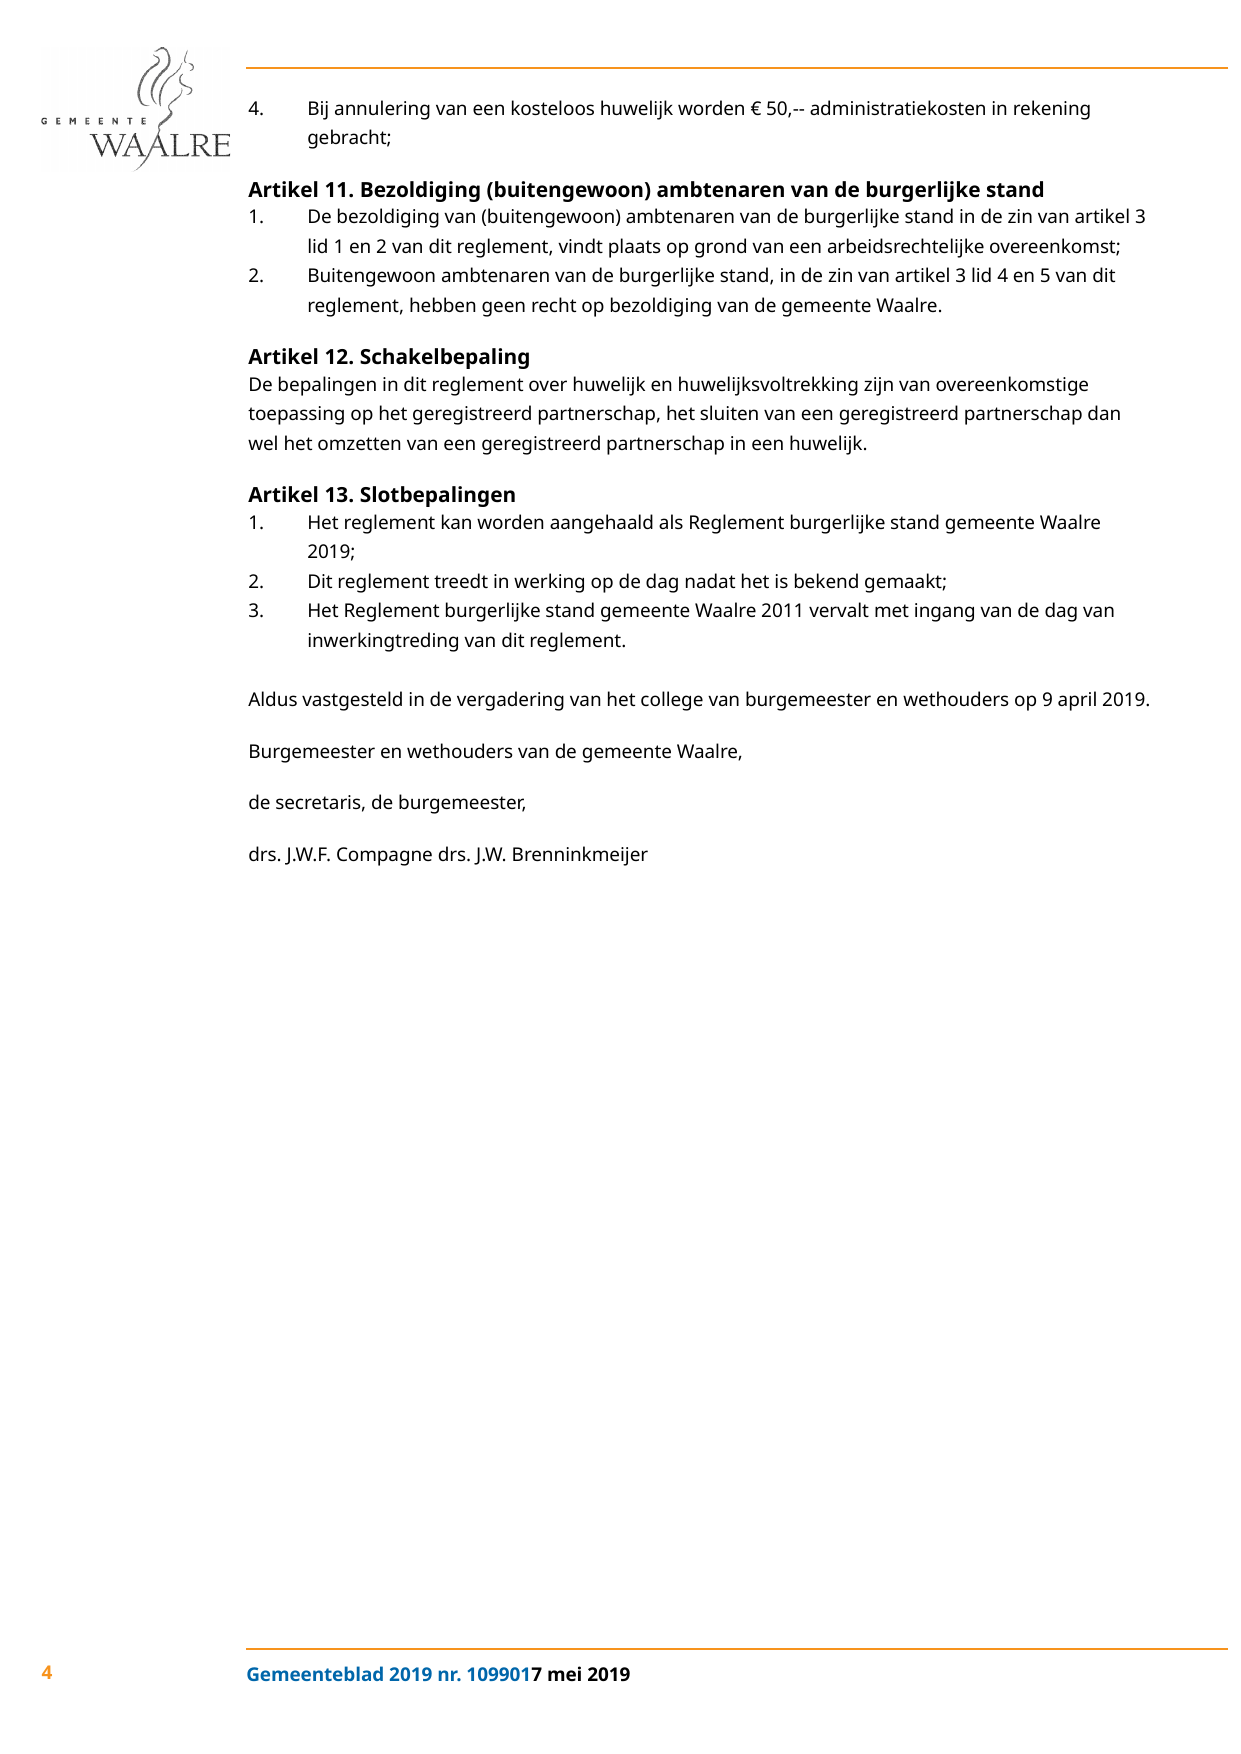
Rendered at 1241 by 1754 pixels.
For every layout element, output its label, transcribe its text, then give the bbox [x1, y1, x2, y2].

text Artikel 13. Slotbepalingen [248, 480, 1152, 509]
text De bepalingen in dit reglement over huwelijk en huwelijksvoltrekking zijn van overeenkomstige toepassing op het geregistreerd partnerschap, het sluiten van een geregistreerd partnerschap dan wel het omzetten van een geregistreerd partnerschap in een huwelijk. [248, 371, 1152, 456]
picture [41, 47, 231, 172]
text Aldus vastgesteld in de vergadering van het college van burgemeester en wethouders op 9 april 2019. [248, 686, 1152, 712]
text drs. J.W.F. Compagne drs. J.W. Brenninkmeijer [248, 841, 1152, 866]
text Artikel 11. Bezoldiging (buitengewoon) ambtenaren van de burgerlijke stand [248, 175, 1152, 203]
list Het Reglement burgerlijke stand gemeente Waalre 2011 vervalt met ingang van de dag van inwerkingtreding van dit reglement. [248, 598, 1152, 653]
text de secretaris, de burgemeester, [248, 789, 1152, 815]
list Het reglement kan worden aangehaald als Reglement burgerlijke stand gemeente Waalre 2019; [248, 509, 1152, 564]
text Artikel 12. Schakelbepaling [248, 342, 1152, 371]
list Buitengewoon ambtenaren van de burgerlijke stand, in de zin van artikel 3 lid 4 en 5 van dit reglement, hebben geen recht op bezoldiging van de gemeente Waalre. [248, 262, 1152, 318]
text Burgemeester en wethouders van de gemeente Waalre, [248, 738, 1152, 763]
list Dit reglement treedt in werking op de dag nadat het is bekend gemaakt; [248, 568, 1152, 594]
list De bezoldiging van (buitengewoon) ambtenaren van de burgerlijke stand in de zin van artikel 3 lid 1 en 2 van dit reglement, vindt plaats op grond van een arbeidsrechtelijke overeenkomst; [248, 203, 1152, 258]
list Bij annulering van een kosteloos huwelijk worden € 50,-- administratiekosten in rekening gebracht; [248, 95, 1152, 150]
